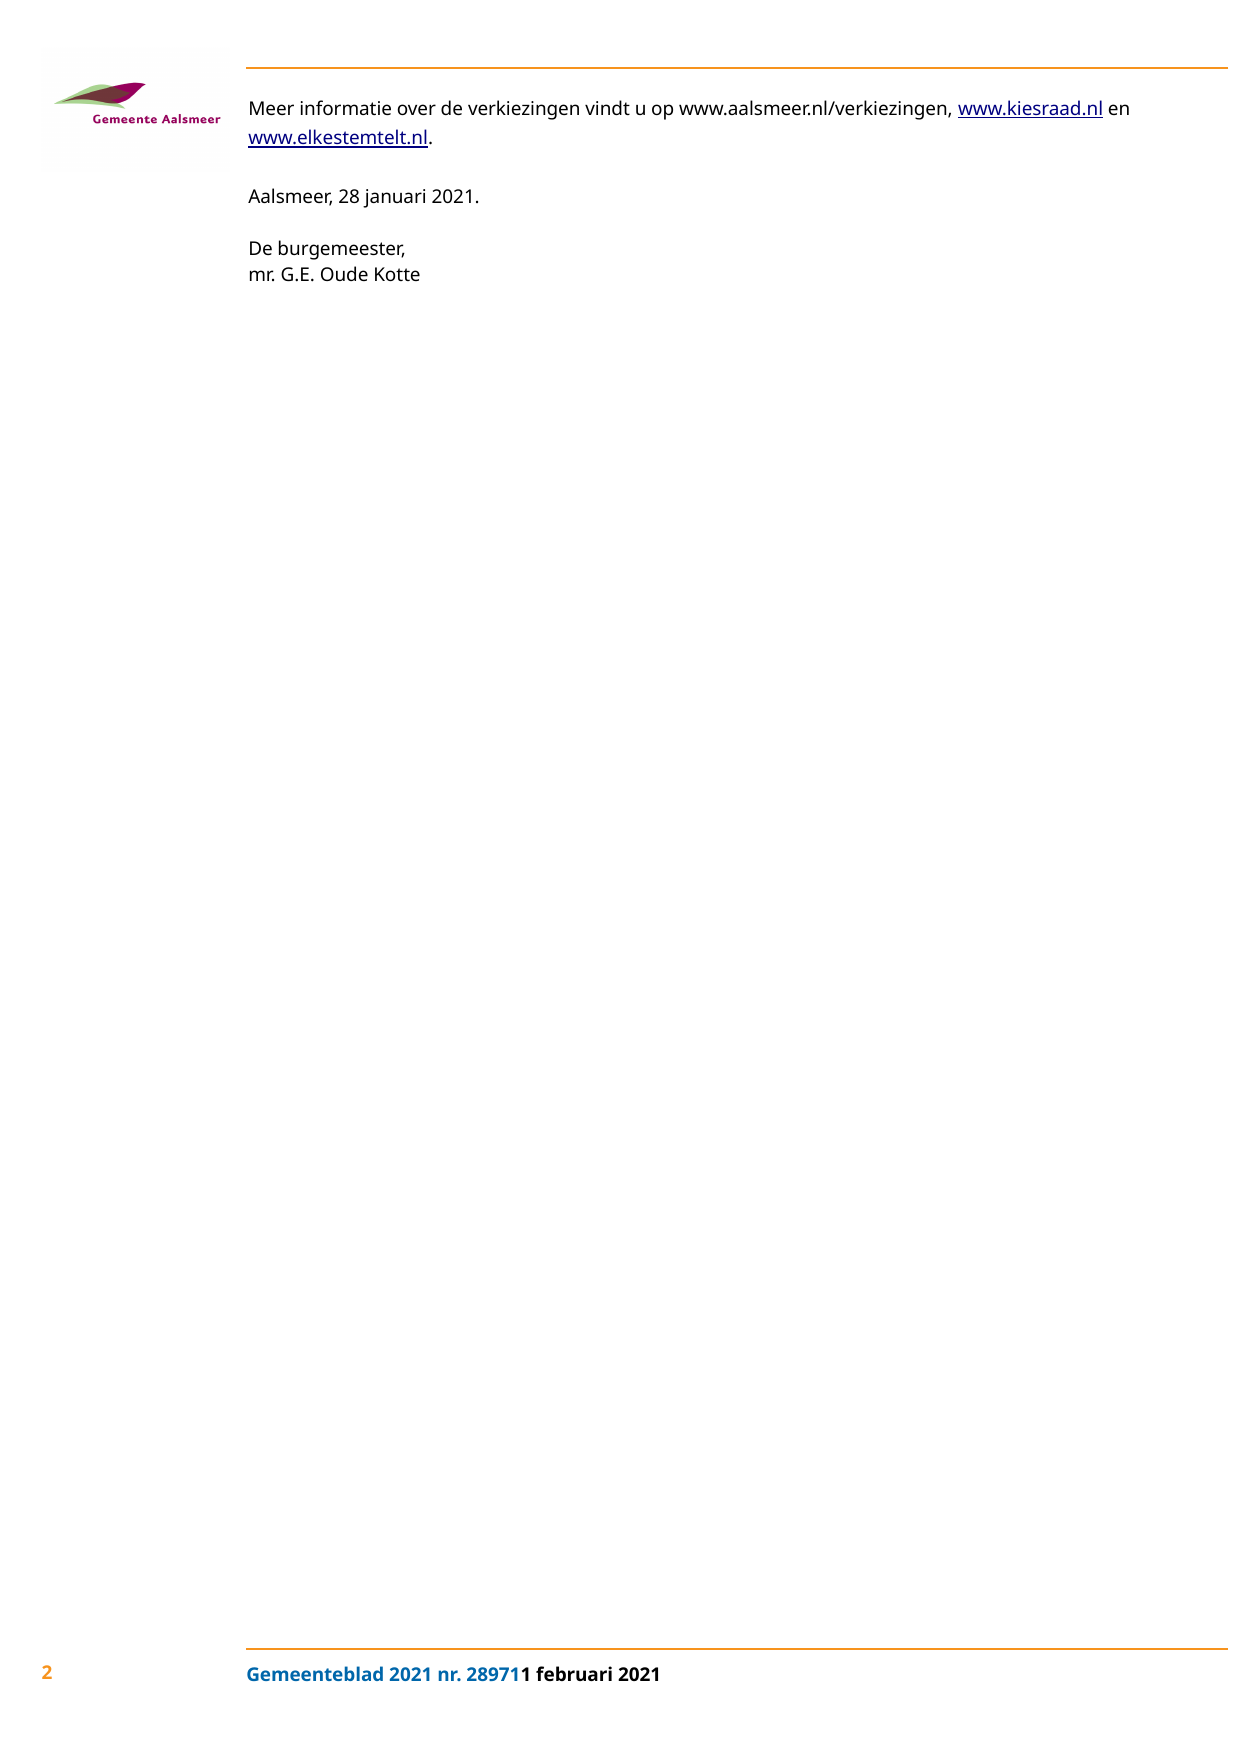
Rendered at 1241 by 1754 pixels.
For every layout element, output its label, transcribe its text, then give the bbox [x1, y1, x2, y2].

text De burgemeester, [248, 235, 1152, 261]
text Aalsmeer, 28 januari 2021. [248, 183, 1152, 209]
picture [41, 47, 231, 172]
text Meer informatie over de verkiezingen vindt u op www.aalsmeer.nl/verkiezingen, www.kiesraad.nl en www.elkestemtelt.nl. [248, 95, 1152, 150]
text mr. G.E. Oude Kotte [248, 261, 1152, 286]
